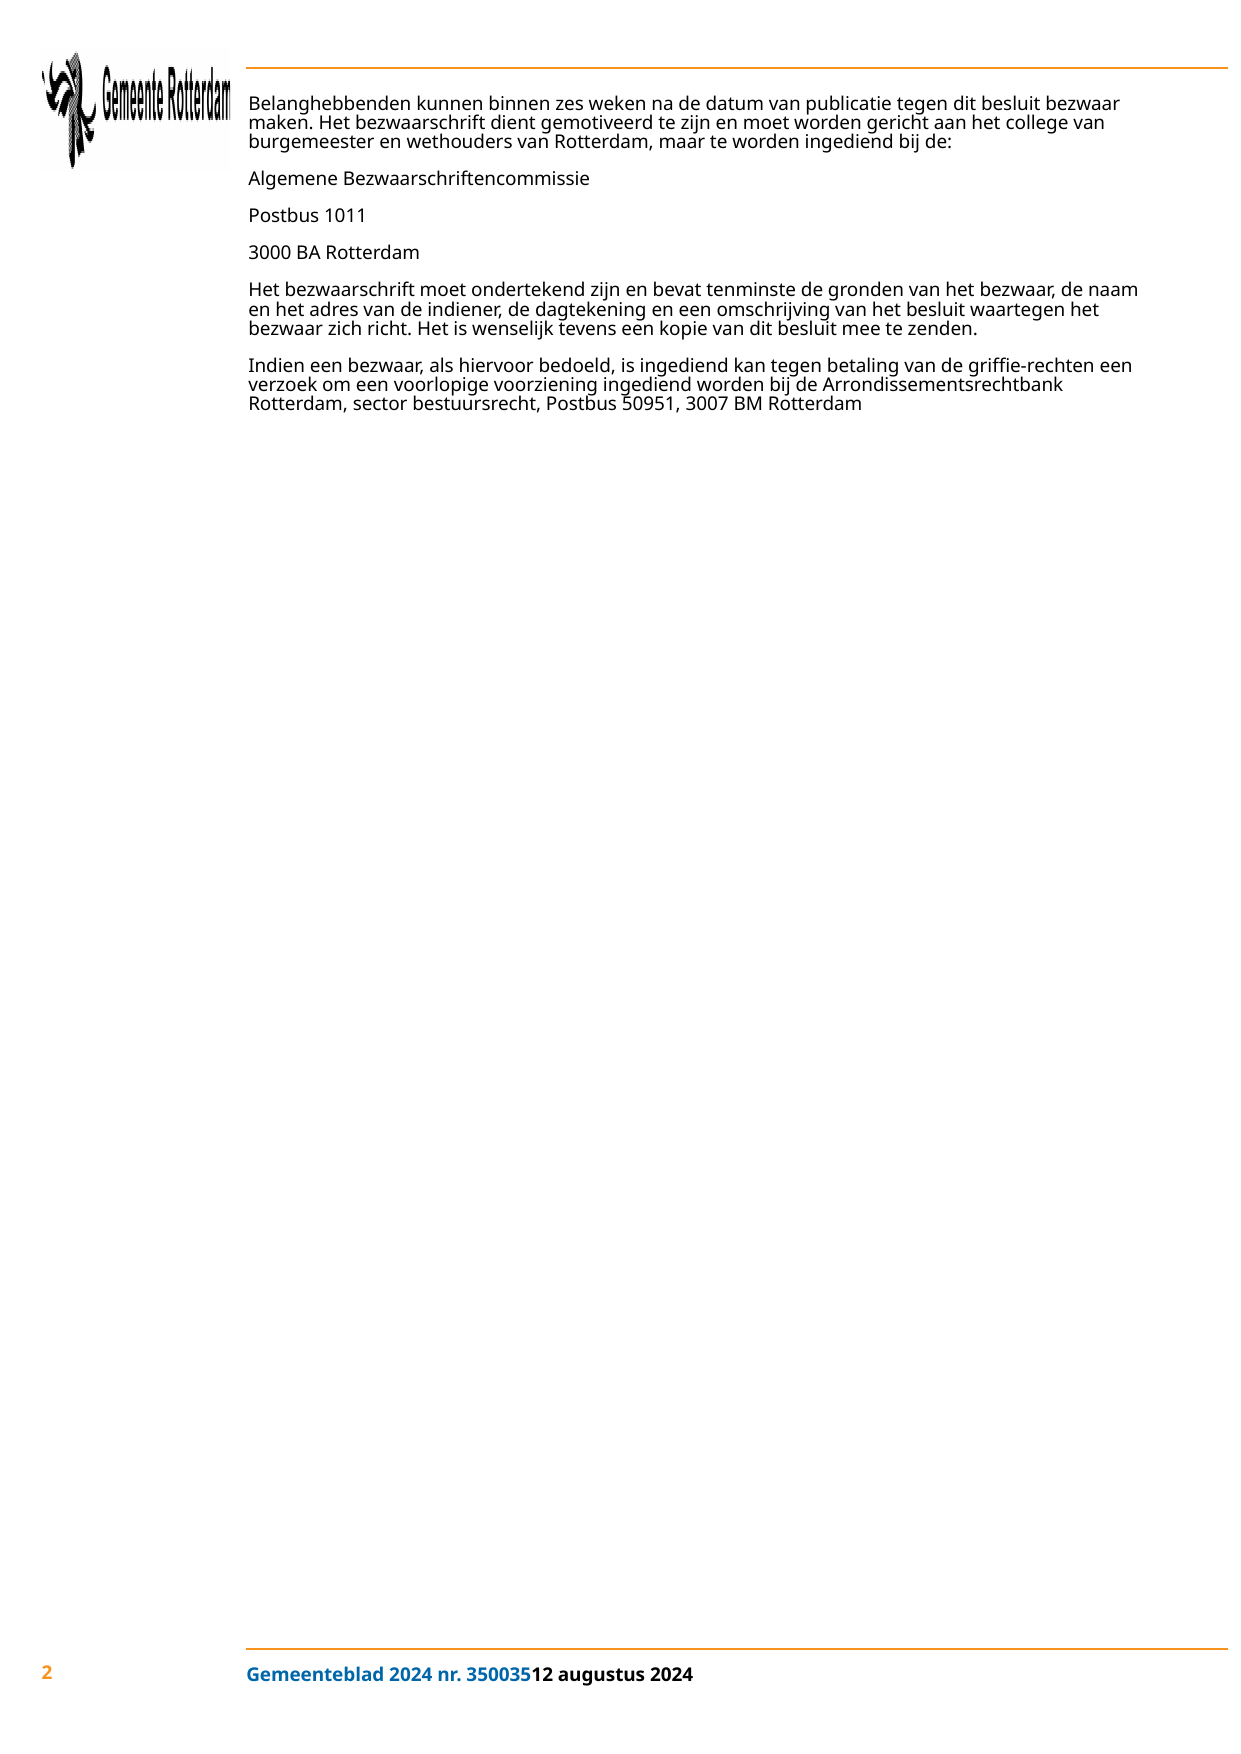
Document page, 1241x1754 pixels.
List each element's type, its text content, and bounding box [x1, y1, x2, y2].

picture [41, 47, 231, 172]
text Belanghebbenden kunnen binnen zes weken na de datum van publicatie tegen dit besluit bezwaar maken. Het bezwaarschrift dient gemotiveerd te zijn en moet worden gericht aan het college van burgemeester en wethouders van Rotterdam, maar te worden ingediend bij de: [248, 95, 1152, 153]
text Indien een bezwaar, als hiervoor bedoeld, is ingediend kan tegen betaling van de griffie-rechten een verzoek om een voorlopige voorziening ingediend worden bij de Arrondissementsrechtbank Rotterdam, sector bestuursrecht, Postbus 50951, 3007 BM Rotterdam [248, 357, 1152, 415]
text Algemene Bezwaarschriftencommissie [248, 170, 1152, 190]
text 3000 BA Rotterdam [248, 244, 1152, 264]
text Het bezwaarschrift moet ondertekend zijn en bevat tenminste de gronden van het bezwaar, de naam en het adres van de indiener, de dagtekening en een omschrijving van het besluit waartegen het bezwaar zich richt. Het is wenselijk tevens een kopie van dit besluit mee te zenden. [248, 281, 1152, 339]
text Postbus 1011 [248, 207, 1152, 227]
